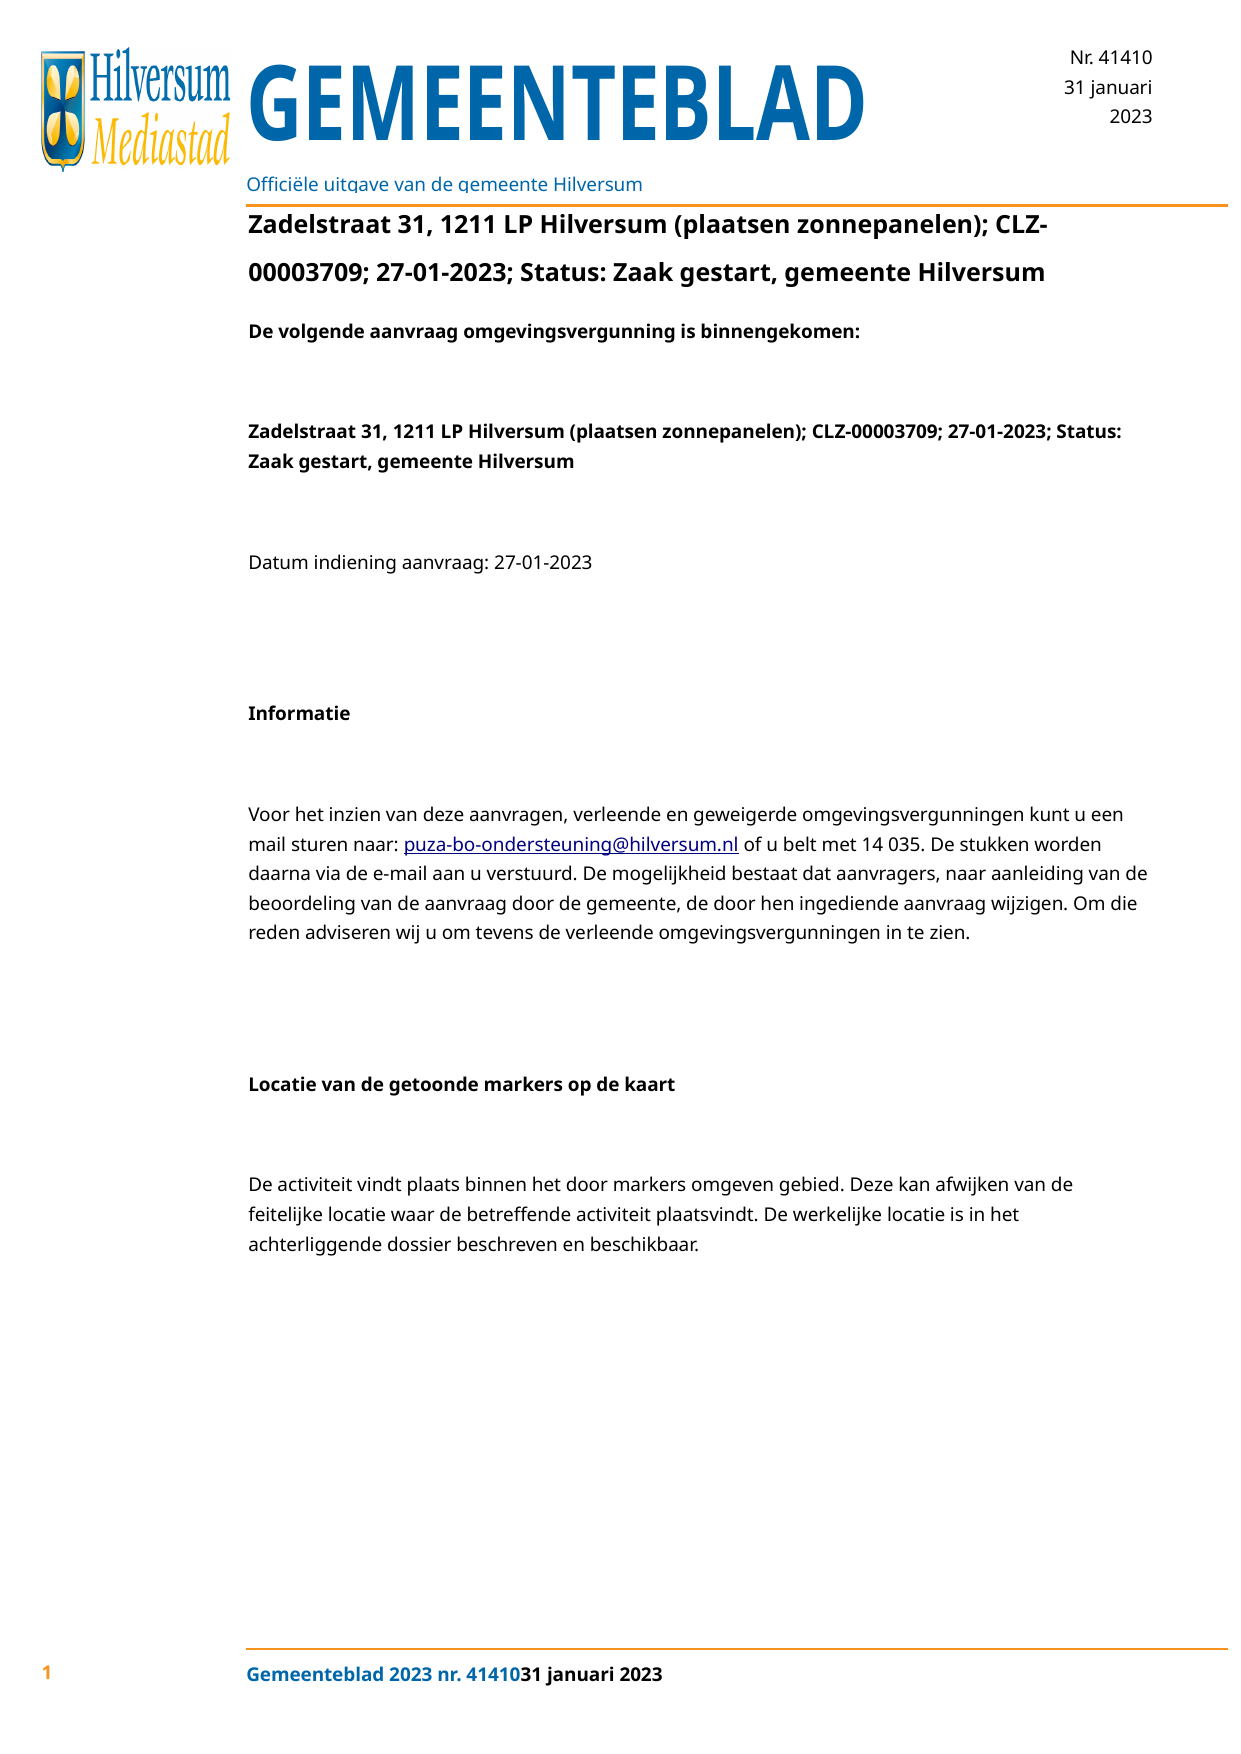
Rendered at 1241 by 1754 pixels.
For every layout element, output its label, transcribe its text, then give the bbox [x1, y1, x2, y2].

text Informatie [248, 700, 1152, 726]
text De activiteit vindt plaats binnen het door markers omgeven gebied. Deze kan afwijken van de feitelijke locatie waar de betreffende activiteit plaatsvindt. De werkelijke locatie is in het achterliggende dossier beschreven en beschikbaar. [248, 1172, 1152, 1257]
picture [41, 47, 231, 172]
text Voor het inzien van deze aanvragen, verleende en geweigerde omgevingsvergunningen kunt u een mail sturen naar: puza-bo-ondersteuning@hilversum.nl of u belt met 14 035. De stukken worden daarna via de e-mail aan u verstuurd. De mogelijkheid bestaat dat aanvragers, naar aanleiding van de beoordeling van de aanvraag door de gemeente, de door hen ingediende aanvraag wijzigen. Om die reden adviseren wij u om tevens de verleende omgevingsvergunningen in te zien. [248, 801, 1152, 945]
text Locatie van de getoonde markers op de kaart [248, 1071, 1152, 1097]
text Zadelstraat 31, 1211 LP Hilversum (plaatsen zonnepanelen); CLZ-00003709; 27-01-2023; Status: Zaak gestart, gemeente Hilversum [248, 207, 1152, 288]
text De volgende aanvraag omgevingsvergunning is binnengekomen: [248, 318, 1152, 344]
text Zadelstraat 31, 1211 LP Hilversum (plaatsen zonnepanelen); CLZ-00003709; 27-01-2023; Status: Zaak gestart, gemeente Hilversum [248, 419, 1152, 474]
text Datum indiening aanvraag: 27-01-2023 [248, 549, 1152, 575]
